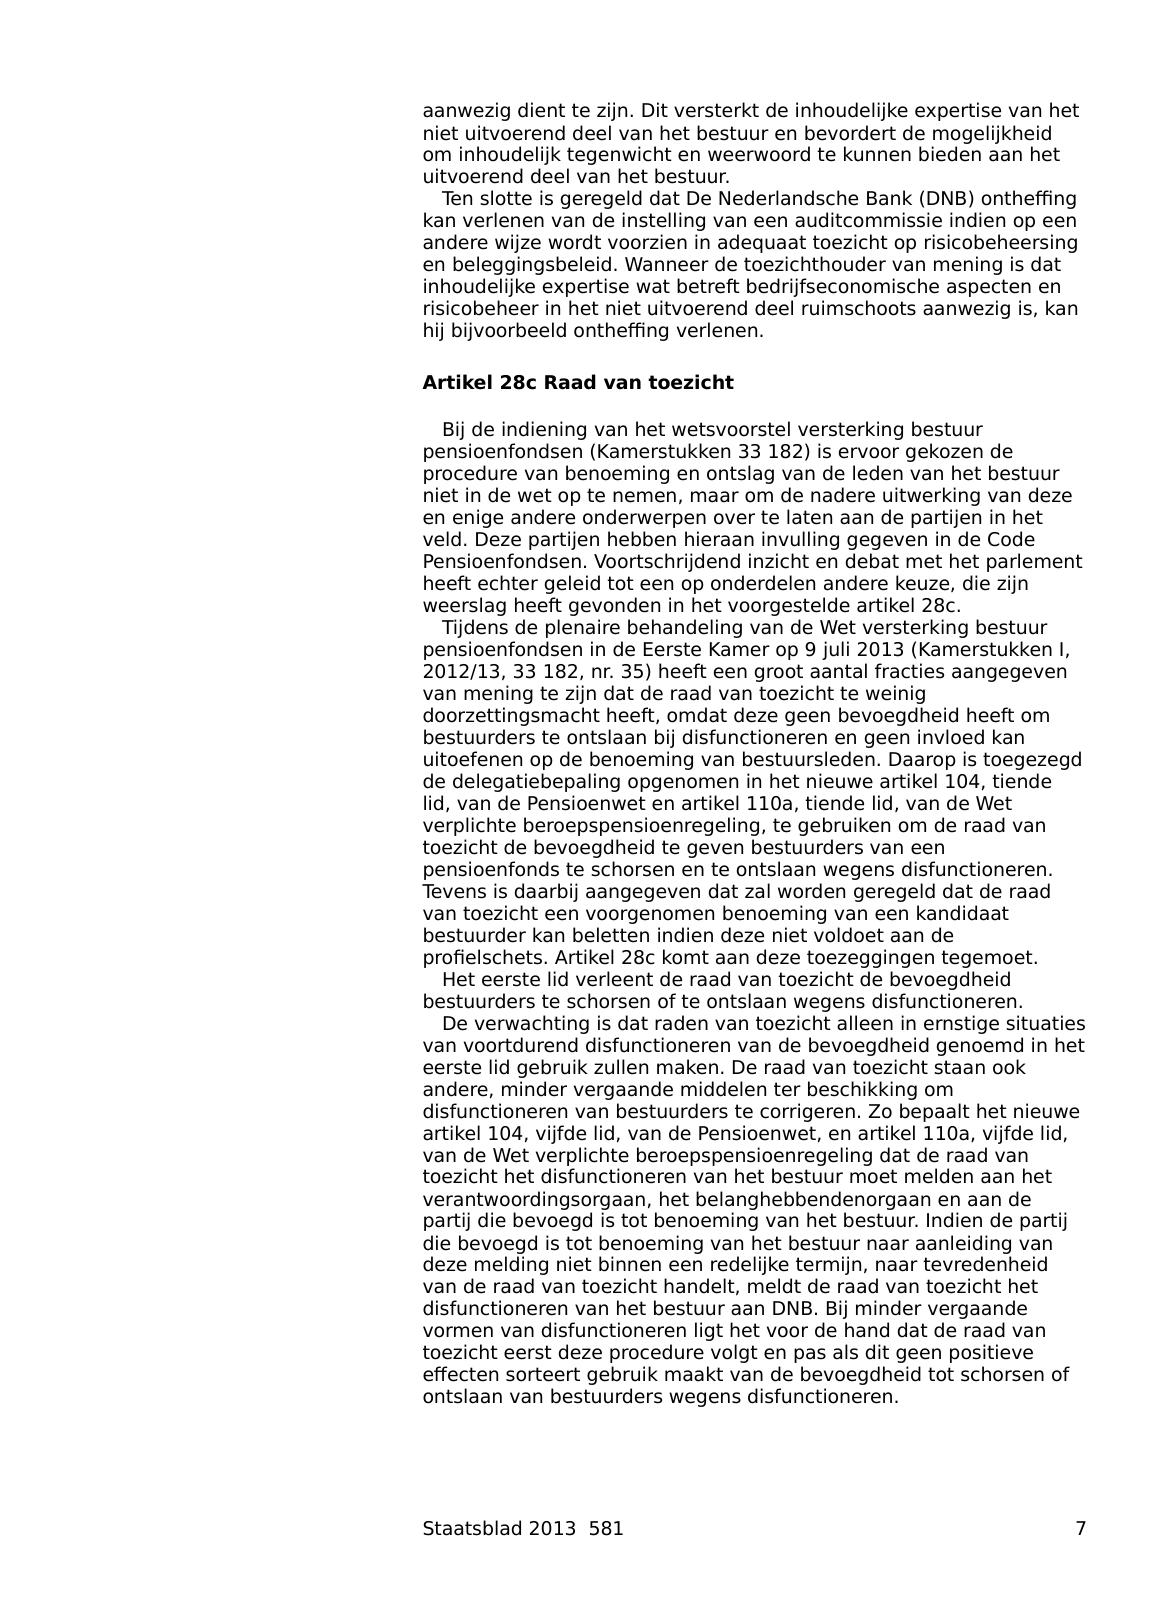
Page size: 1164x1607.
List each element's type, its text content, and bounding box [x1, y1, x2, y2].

text aanwezig dient te zijn. Dit versterkt de inhoudelijke expertise van het niet uitvoerend deel van het bestuur en bevordert de mogelijkheid om inhoudelijk tegenwicht en weerwoord te kunnen bieden aan het uitvoerend deel van het bestuur. [422, 100, 1087, 188]
text Ten slotte is geregeld dat De Nederlandsche Bank (DNB) ontheffing kan verlenen van de instelling van een auditcommissie indien op een andere wijze wordt voorzien in adequaat toezicht op risicobeheersing en beleggingsbeleid. Wanneer de toezichthouder van mening is dat inhoudelijke expertise wat betreft bedrijfseconomische aspecten en risicobeheer in het niet uitvoerend deel ruimschoots aanwezig is, kan hij bijvoorbeeld ontheffing verlenen. [422, 188, 1087, 342]
text Het eerste lid verleent de raad van toezicht de bevoegdheid bestuurders te schorsen of te ontslaan wegens disfunctioneren. [422, 969, 1087, 1013]
subtitle Artikel 28c Raad van toezicht [422, 372, 1087, 394]
text De verwachting is dat raden van toezicht alleen in ernstige situaties van voortdurend disfunctioneren van de bevoegdheid genoemd in het eerste lid gebruik zullen maken. De raad van toezicht staan ook andere, minder vergaande middelen ter beschikking om disfunctioneren van bestuurders te corrigeren. Zo bepaalt het nieuwe artikel 104, vijfde lid, van de Pensioenwet, en artikel 110a, vijfde lid, van de Wet verplichte beroepspensioenregeling dat de raad van toezicht het disfunctioneren van het bestuur moet melden aan het verantwoordingsorgaan, het belanghebbendenorgaan en aan de partij die bevoegd is tot benoeming van het bestuur. Indien de partij die bevoegd is tot benoeming van het bestuur naar aanleiding van deze melding niet binnen een redelijke termijn, naar tevredenheid van de raad van toezicht handelt, meldt de raad van toezicht het disfunctioneren van het bestuur aan DNB. Bij minder vergaande vormen van disfunctioneren ligt het voor de hand dat de raad van toezicht eerst deze procedure volgt en pas als dit geen positieve effecten sorteert gebruik maakt van de bevoegdheid tot schorsen of ontslaan van bestuurders wegens disfunctioneren. [422, 1013, 1087, 1408]
text Tijdens de plenaire behandeling van de Wet versterking bestuur pensioenfondsen in de Eerste Kamer op 9 juli 2013 (Kamerstukken I, 2012/13, 33 182, nr. 35) heeft een groot aantal fracties aangegeven van mening te zijn dat de raad van toezicht te weinig doorzettingsmacht heeft, omdat deze geen bevoegdheid heeft om bestuurders te ontslaan bij disfunctioneren en geen invloed kan uitoefenen op de benoeming van bestuursleden. Daarop is toegezegd de delegatiebepaling opgenomen in het nieuwe artikel 104, tiende lid, van de Pensioenwet en artikel 110a, tiende lid, van de Wet verplichte beroepspensioenregeling, te gebruiken om de raad van toezicht de bevoegdheid te geven bestuurders van een pensioenfonds te schorsen en te ontslaan wegens disfunctioneren. Tevens is daarbij aangegeven dat zal worden geregeld dat de raad van toezicht een voorgenomen benoeming van een kandidaat bestuurder kan beletten indien deze niet voldoet aan de profielschets. Artikel 28c komt aan deze toezeggingen tegemoet. [422, 617, 1087, 969]
text Bij de indiening van het wetsvoorstel versterking bestuur pensioenfondsen (Kamerstukken 33 182) is ervoor gekozen de procedure van benoeming en ontslag van de leden van het bestuur niet in de wet op te nemen, maar om de nadere uitwerking van deze en enige andere onderwerpen over te laten aan de partijen in het veld. Deze partijen hebben hieraan invulling gegeven in de Code Pensioenfondsen. Voortschrijdend inzicht en debat met het parlement heeft echter geleid tot een op onderdelen andere keuze, die zijn weerslag heeft gevonden in het voorgestelde artikel 28c. [422, 419, 1087, 617]
